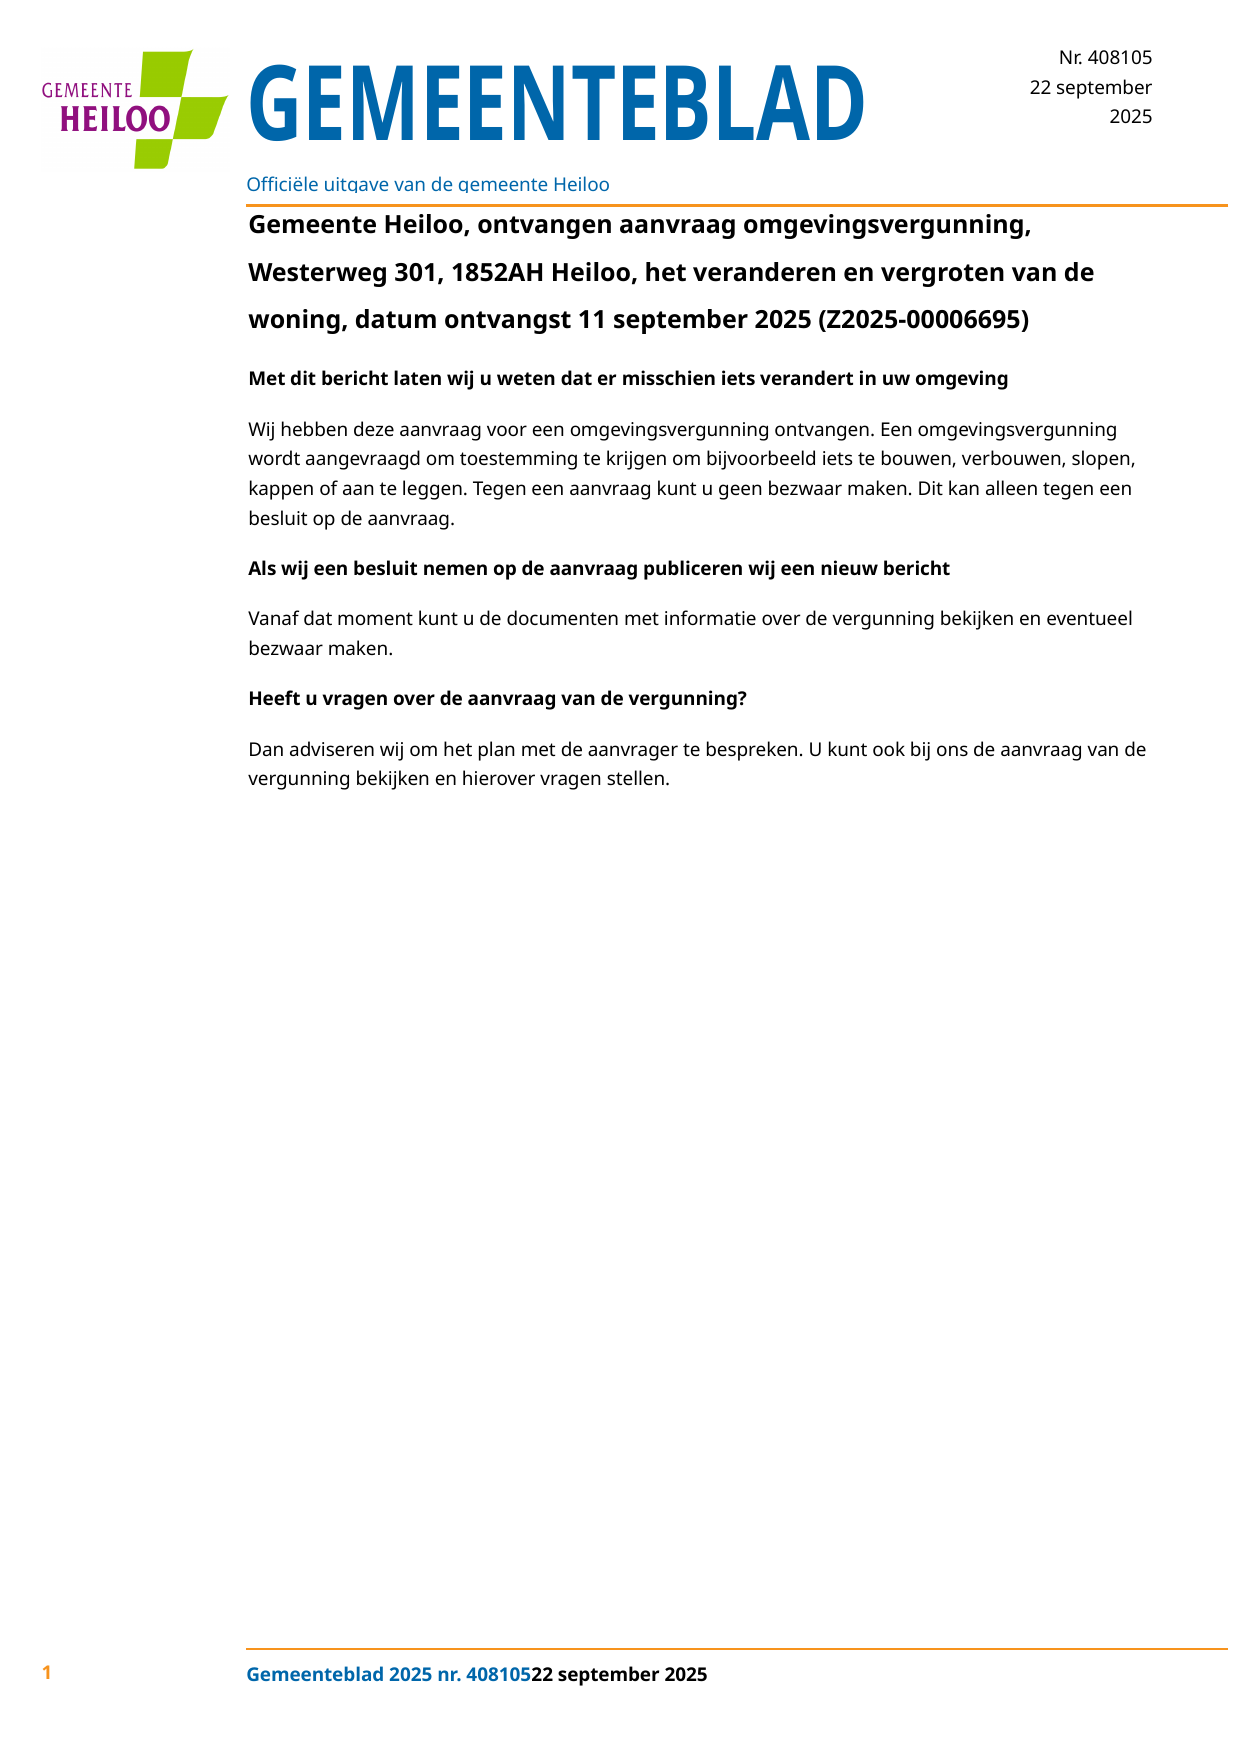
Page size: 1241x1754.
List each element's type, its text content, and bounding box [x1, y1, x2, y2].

text Als wij een besluit nemen op de aanvraag publiceren wij een nieuw bericht [248, 555, 1152, 581]
text Heeft u vragen over de aanvraag van de vergunning? [248, 686, 1152, 711]
text Wij hebben deze aanvraag voor een omgevingsvergunning ontvangen. Een omgevingsvergunning wordt aangevraagd om toestemming te krijgen om bijvoorbeeld iets te bouwen, verbouwen, slopen, kappen of aan te leggen. Tegen een aanvraag kunt u geen bezwaar maken. Dit kan alleen tegen een besluit op de aanvraag. [248, 416, 1152, 530]
picture [41, 47, 231, 172]
text Dan adviseren wij om het plan met de aanvrager te bespreken. U kunt ook bij ons de aanvraag van de vergunning bekijken en hierover vragen stellen. [248, 736, 1152, 791]
text Met dit bericht laten wij u weten dat er misschien iets verandert in uw omgeving [248, 366, 1152, 391]
text Vanaf dat moment kunt u de documenten met informatie over de vergunning bekijken en eventueel bezwaar maken. [248, 606, 1152, 661]
text Gemeente Heiloo, ontvangen aanvraag omgevingsvergunning, Westerweg 301, 1852AH Heiloo, het veranderen en vergroten van de woning, datum ontvangst 11 september 2025 (Z2025-00006695) [248, 207, 1152, 336]
